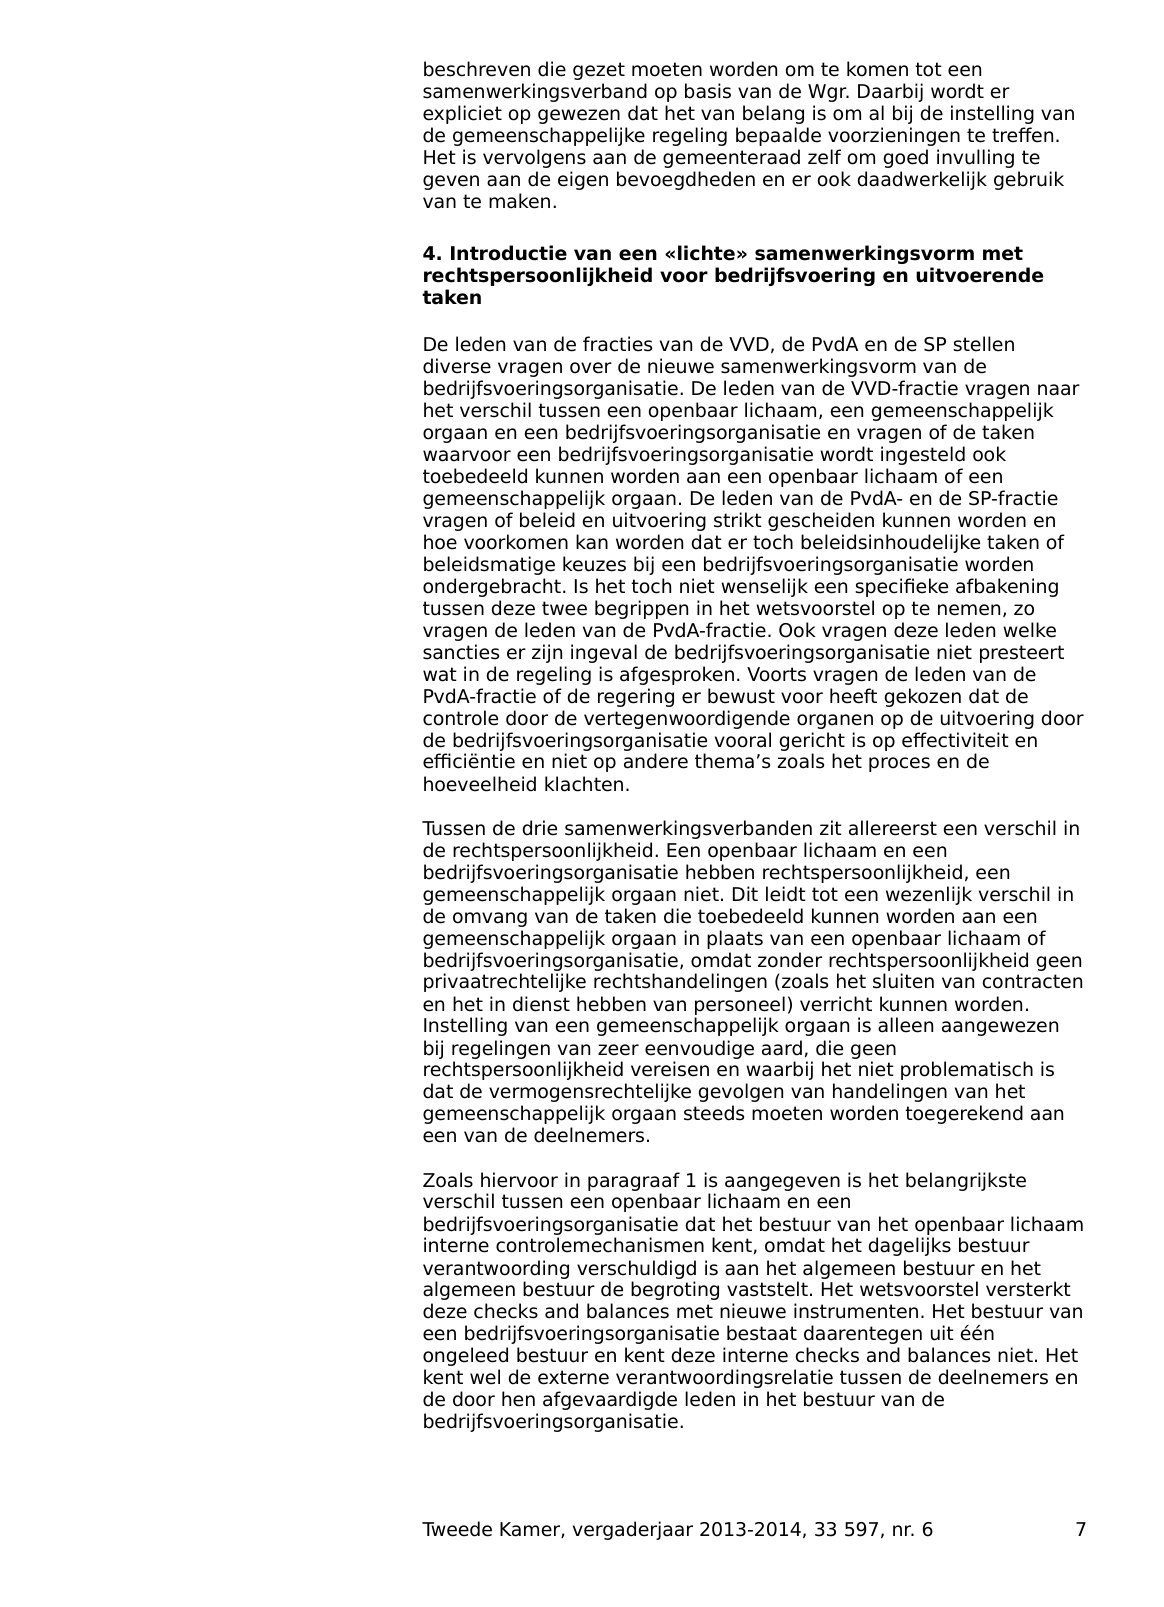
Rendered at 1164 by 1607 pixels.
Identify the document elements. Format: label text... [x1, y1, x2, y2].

text Tussen de drie samenwerkingsverbanden zit allereerst een verschil in de rechtspersoonlijkheid. Een openbaar lichaam en een bedrijfsvoeringsorganisatie hebben rechtspersoonlijkheid, een gemeenschappelijk orgaan niet. Dit leidt tot een wezenlijk verschil in de omvang van de taken die toebedeeld kunnen worden aan een gemeenschappelijk orgaan in plaats van een openbaar lichaam of bedrijfsvoeringsorganisatie, omdat zonder rechtspersoonlijkheid geen privaatrechtelijke rechtshandelingen (zoals het sluiten van contracten en het in dienst hebben van personeel) verricht kunnen worden. Instelling van een gemeenschappelijk orgaan is alleen aangewezen bij regelingen van zeer eenvoudige aard, die geen rechtspersoonlijkheid vereisen en waarbij het niet problematisch is dat de vermogensrechtelijke gevolgen van handelingen van het gemeenschappelijk orgaan steeds moeten worden toegerekend aan een van de deelnemers. [422, 818, 1087, 1147]
text De leden van de fracties van de VVD, de PvdA en de SP stellen diverse vragen over de nieuwe samenwerkingsvorm van de bedrijfsvoeringsorganisatie. De leden van de VVD-fractie vragen naar het verschil tussen een openbaar lichaam, een gemeenschappelijk orgaan en een bedrijfsvoeringsorganisatie en vragen of de taken waarvoor een bedrijfsvoeringsorganisatie wordt ingesteld ook toebedeeld kunnen worden aan een openbaar lichaam of een gemeenschappelijk orgaan. De leden van de PvdA- en de SP-fractie vragen of beleid en uitvoering strikt gescheiden kunnen worden en hoe voorkomen kan worden dat er toch beleidsinhoudelijke taken of beleidsmatige keuzes bij een bedrijfsvoeringsorganisatie worden ondergebracht. Is het toch niet wenselijk een specifieke afbakening tussen deze twee begrippen in het wetsvoorstel op te nemen, zo vragen de leden van de PvdA-fractie. Ook vragen deze leden welke sancties er zijn ingeval de bedrijfsvoeringsorganisatie niet presteert wat in de regeling is afgesproken. Voorts vragen de leden van de PvdA-fractie of de regering er bewust voor heeft gekozen dat de controle door de vertegenwoordigende organen op de uitvoering door de bedrijfsvoeringsorganisatie vooral gericht is op effectiviteit en efficiëntie en niet op andere thema’s zoals het proces en de hoeveelheid klachten. [422, 334, 1087, 795]
subtitle 4. Introductie van een «lichte» samenwerkingsvorm met rechtspersoonlijkheid voor bedrijfsvoering en uitvoerende taken [422, 243, 1087, 309]
text beschreven die gezet moeten worden om te komen tot een samenwerkingsverband op basis van de Wgr. Daarbij wordt er expliciet op gewezen dat het van belang is om al bij de instelling van de gemeenschappelijke regeling bepaalde voorzieningen te treffen. Het is vervolgens aan de gemeenteraad zelf om goed invulling te geven aan de eigen bevoegdheden en er ook daadwerkelijk gebruik van te maken. [422, 59, 1087, 213]
text Zoals hiervoor in paragraaf 1 is aangegeven is het belangrijkste verschil tussen een openbaar lichaam en een bedrijfsvoeringsorganisatie dat het bestuur van het openbaar lichaam interne controlemechanismen kent, omdat het dagelijks bestuur verantwoording verschuldigd is aan het algemeen bestuur en het algemeen bestuur de begroting vaststelt. Het wetsvoorstel versterkt deze checks and balances met nieuwe instrumenten. Het bestuur van een bedrijfsvoeringsorganisatie bestaat daarentegen uit één ongeleed bestuur en kent deze interne checks and balances niet. Het kent wel de externe verantwoordingsrelatie tussen de deelnemers en de door hen afgevaardigde leden in het bestuur van de bedrijfsvoeringsorganisatie. [422, 1169, 1087, 1433]
